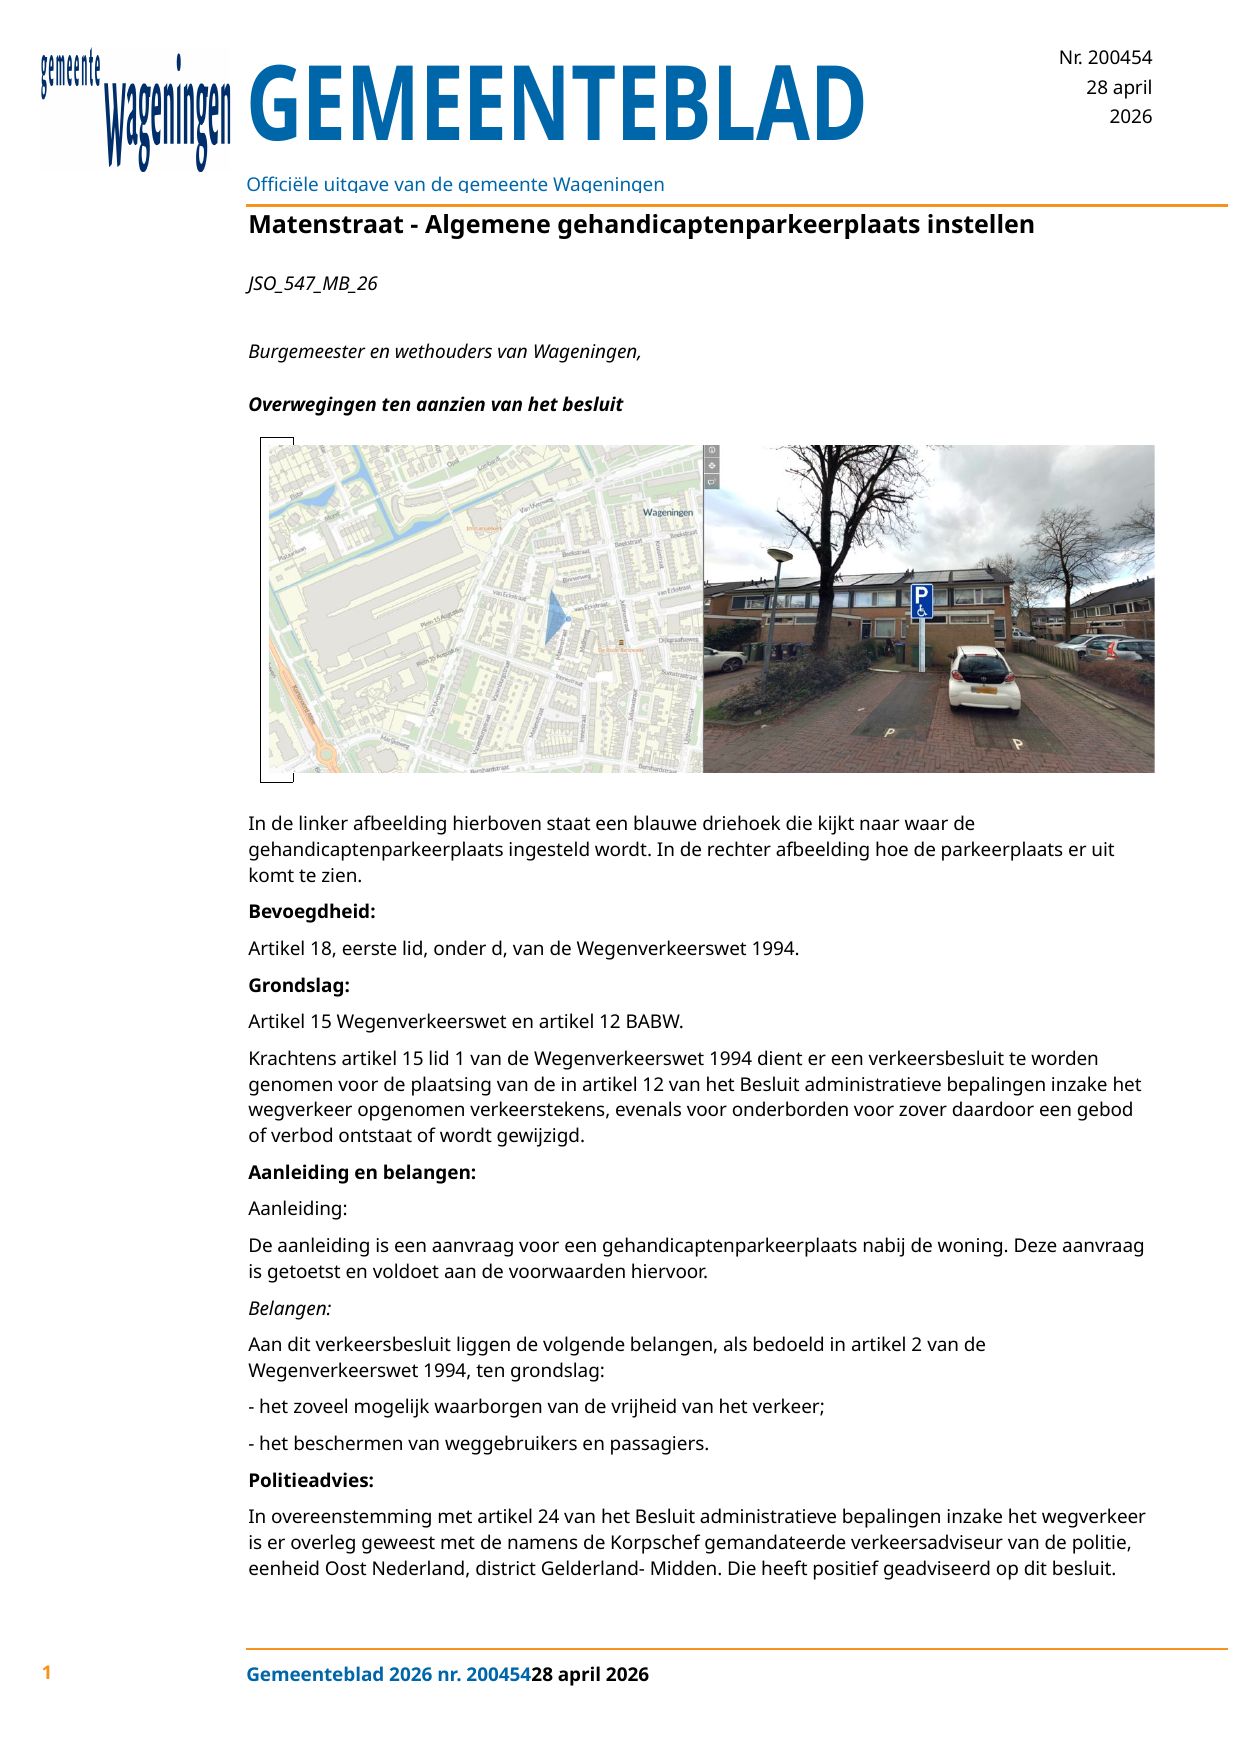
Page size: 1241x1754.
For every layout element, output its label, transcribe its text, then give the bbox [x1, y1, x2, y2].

text Matenstraat - Algemene gehandicaptenparkeerplaats instellen [248, 207, 1152, 241]
text JSO_547_MB_26 [248, 270, 1152, 296]
text Overwegingen ten aanzien van het besluit [248, 391, 1152, 417]
text - het beschermen van weggebruikers en passagiers. [248, 1430, 1152, 1456]
text De aanleiding is een aanvraag voor een gehandicaptenparkeerplaats nabij de woning. Deze aanvraag is getoetst en voldoet aan de voorwaarden hiervoor. [248, 1232, 1152, 1284]
text Politieadvies: [248, 1467, 1152, 1493]
text Artikel 15 Wegenverkeerswet en artikel 12 BABW. [248, 1008, 1152, 1034]
text Artikel 18, eerste lid, onder d, van de Wegenverkeerswet 1994. [248, 935, 1152, 961]
text Krachtens artikel 15 lid 1 van de Wegenverkeerswet 1994 dient er een verkeersbesluit te worden genomen voor de plaatsing van de in artikel 12 van het Besluit administratieve bepalingen inzake het wegverkeer opgenomen verkeerstekens, evenals voor onderborden voor zover daardoor een gebod of verbod ontstaat of wordt gewijzigd. [248, 1045, 1152, 1148]
text Aanleiding en belangen: [248, 1159, 1152, 1185]
text Grondslag: [248, 972, 1152, 997]
text - het zoveel mogelijk waarborgen van de vrijheid van het verkeer; [248, 1394, 1152, 1419]
text Aan dit verkeersbesluit liggen de volgende belangen, als bedoeld in artikel 2 van de Wegenverkeerswet 1994, ten grondslag: [248, 1331, 1152, 1383]
text Burgemeester en wethouders van Wageningen, [248, 338, 1152, 364]
text Aanleiding: [248, 1196, 1152, 1221]
text In de linker afbeelding hierboven staat een blauwe driehoek die kijkt naar waar de gehandicaptenparkeerplaats ingesteld wordt. In de rechter afbeelding hoe de parkeerplaats er uit komt te zien. [248, 810, 1152, 887]
text Belangen: [248, 1295, 1152, 1320]
text In overeenstemming met artikel 24 van het Besluit administratieve bepalingen inzake het wegverkeer is er overleg geweest met de namens de Korpschef gemandateerde verkeersadviseur van de politie, eenheid Oost Nederland, district Gelderland- Midden. Die heeft positief geadviseerd op dit besluit. [248, 1504, 1152, 1581]
picture [41, 47, 231, 172]
picture [268, 445, 1155, 773]
text Bevoegdheid: [248, 898, 1152, 924]
